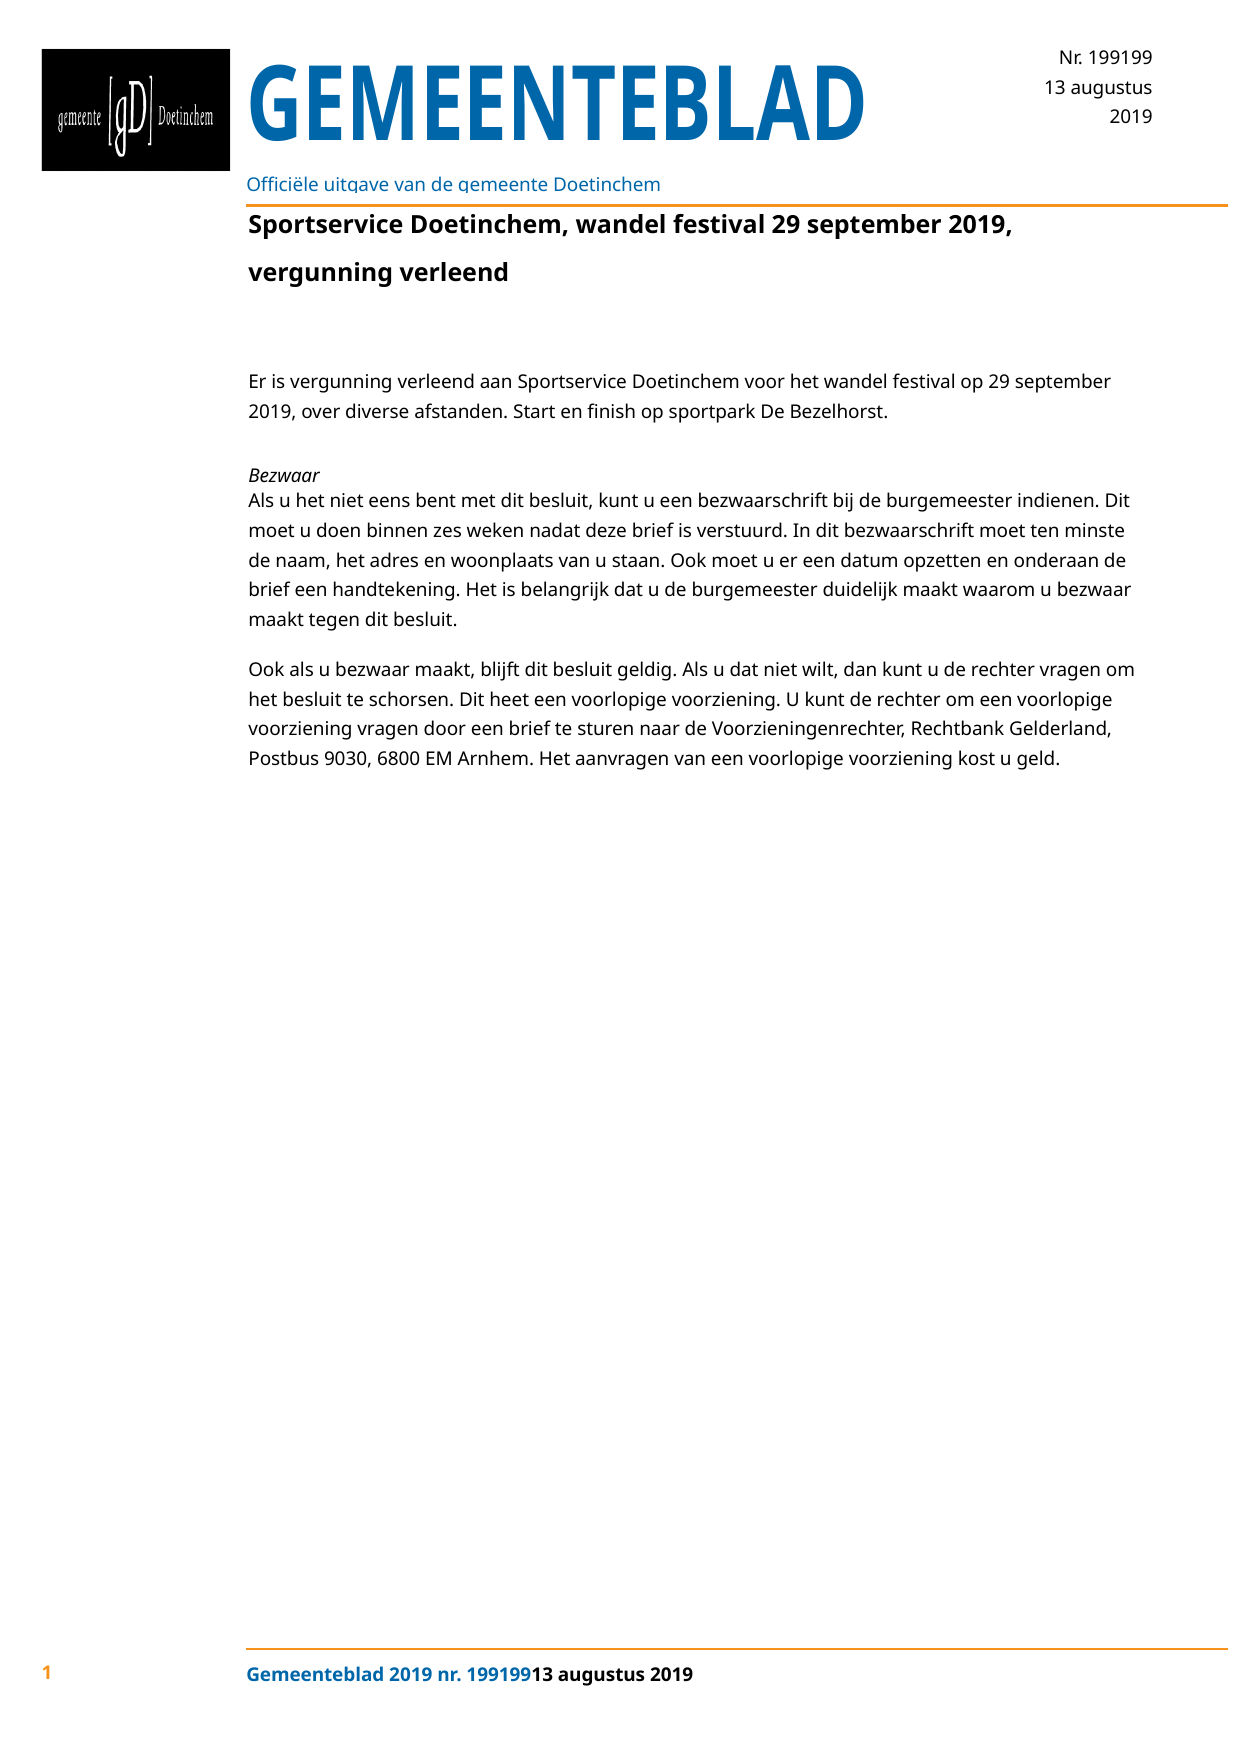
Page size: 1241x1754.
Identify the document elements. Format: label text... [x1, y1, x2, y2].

text Ook als u bezwaar maakt, blijft dit besluit geldig. Als u dat niet wilt, dan kunt u de rechter vragen om het besluit te schorsen. Dit heet een voorlopige voorziening. U kunt de rechter om een voorlopige voorziening vragen door een brief te sturen naar de Voorzieningenrechter, Rechtbank Gelderland, Postbus 9030, 6800 EM Arnhem. Het aanvragen van een voorlopige voorziening kost u geld. [248, 656, 1152, 771]
picture [41, 47, 231, 172]
text Als u het niet eens bent met dit besluit, kunt u een bezwaarschrift bij de burgemeester indienen. Dit moet u doen binnen zes weken nadat deze brief is verstuurd. In dit bezwaarschrift moet ten minste de naam, het adres en woonplaats van u staan. Ook moet u er een datum opzetten en onderaan de brief een handtekening. Het is belangrijk dat u de burgemeester duidelijk maakt waarom u bezwaar maakt tegen dit besluit. [248, 488, 1152, 632]
text Er is vergunning verleend aan Sportservice Doetinchem voor het wandel festival op 29 september 2019, over diverse afstanden. Start en finish op sportpark De Bezelhorst. [248, 368, 1152, 424]
text Bezwaar [248, 462, 1152, 488]
text Sportservice Doetinchem, wandel festival 29 september 2019, vergunning verleend [248, 207, 1152, 288]
